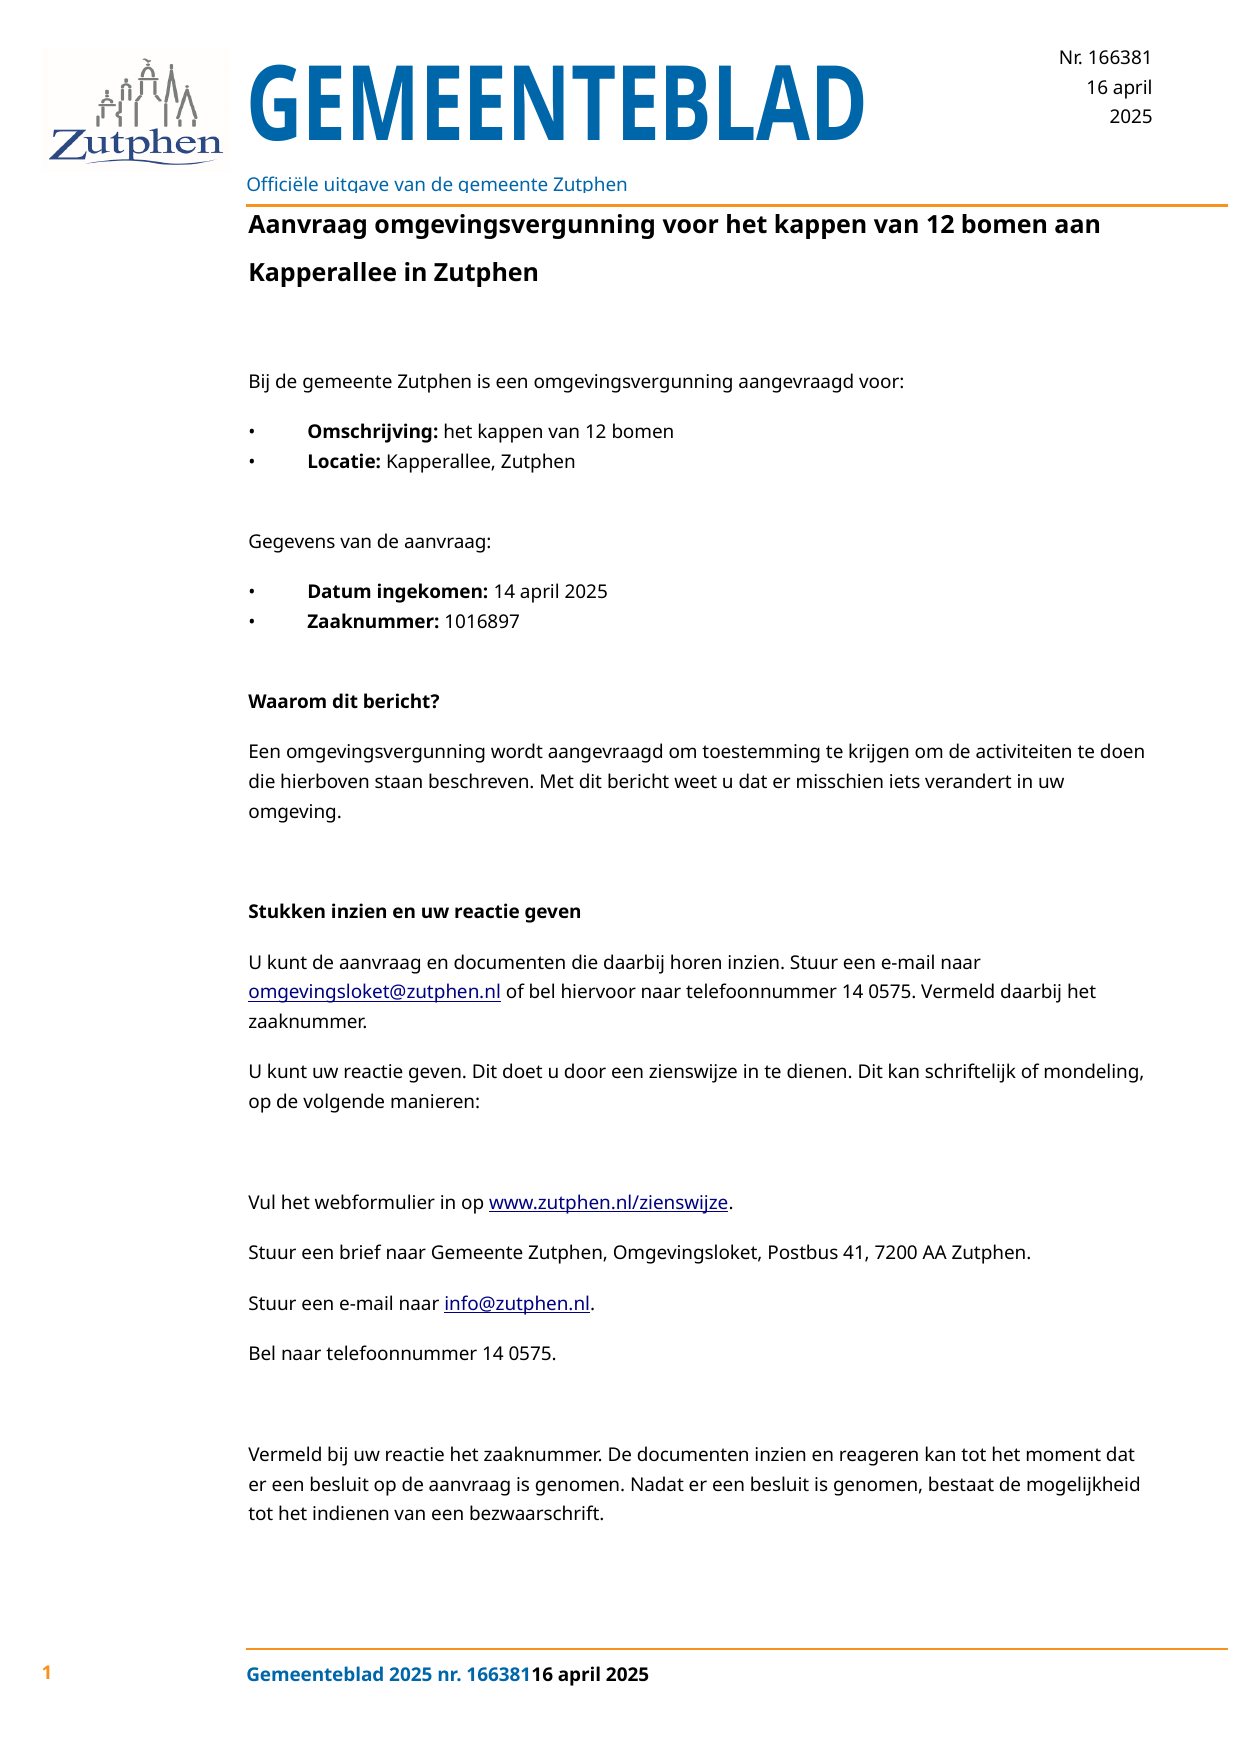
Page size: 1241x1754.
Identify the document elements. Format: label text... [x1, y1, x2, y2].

text Stukken inzien en uw reactie geven [248, 899, 1152, 924]
text Aanvraag omgevingsvergunning voor het kappen van 12 bomen aan Kapperallee in Zutphen [248, 207, 1152, 288]
text Bij de gemeente Zutphen is een omgevingsvergunning aangevraagd voor: [248, 368, 1152, 394]
text Stuur een e-mail naar info@zutphen.nl. [248, 1290, 1152, 1316]
text U kunt de aanvraag en documenten die daarbij horen inzien. Stuur een e-mail naar omgevingsloket@zutphen.nl of bel hiervoor naar telefoonnummer 14 0575. Vermeld daarbij het zaaknummer. [248, 949, 1152, 1034]
picture [41, 47, 231, 172]
text Stuur een brief naar Gemeente Zutphen, Omgevingsloket, Postbus 41, 7200 AA Zutphen. [248, 1239, 1152, 1265]
text Vul het webformulier in op www.zutphen.nl/zienswijze. [248, 1189, 1152, 1215]
list Locatie: Kapperallee, Zutphen [248, 448, 1152, 474]
list Zaaknummer: 1016897 [248, 608, 1152, 634]
text U kunt uw reactie geven. Dit doet u door een zienswijze in te dienen. Dit kan schriftelijk of mondeling, op de volgende manieren: [248, 1059, 1152, 1114]
text Bel naar telefoonnummer 14 0575. [248, 1340, 1152, 1366]
text Gegevens van de aanvraag: [248, 528, 1152, 554]
list Datum ingekomen: 14 april 2025 [248, 579, 1152, 604]
text Waarom dit bericht? [248, 688, 1152, 714]
text Een omgevingsvergunning wordt aangevraagd om toestemming te krijgen om de activiteiten te doen die hierboven staan beschreven. Met dit bericht weet u dat er misschien iets verandert in uw omgeving. [248, 739, 1152, 824]
text Vermeld bij uw reactie het zaaknummer. De documenten inzien en reageren kan tot het moment dat er een besluit op de aanvraag is genomen. Nadat er een besluit is genomen, bestaat de mogelijkheid tot het indienen van een bezwaarschrift. [248, 1441, 1152, 1526]
list Omschrijving: het kappen van 12 bomen [248, 419, 1152, 444]
